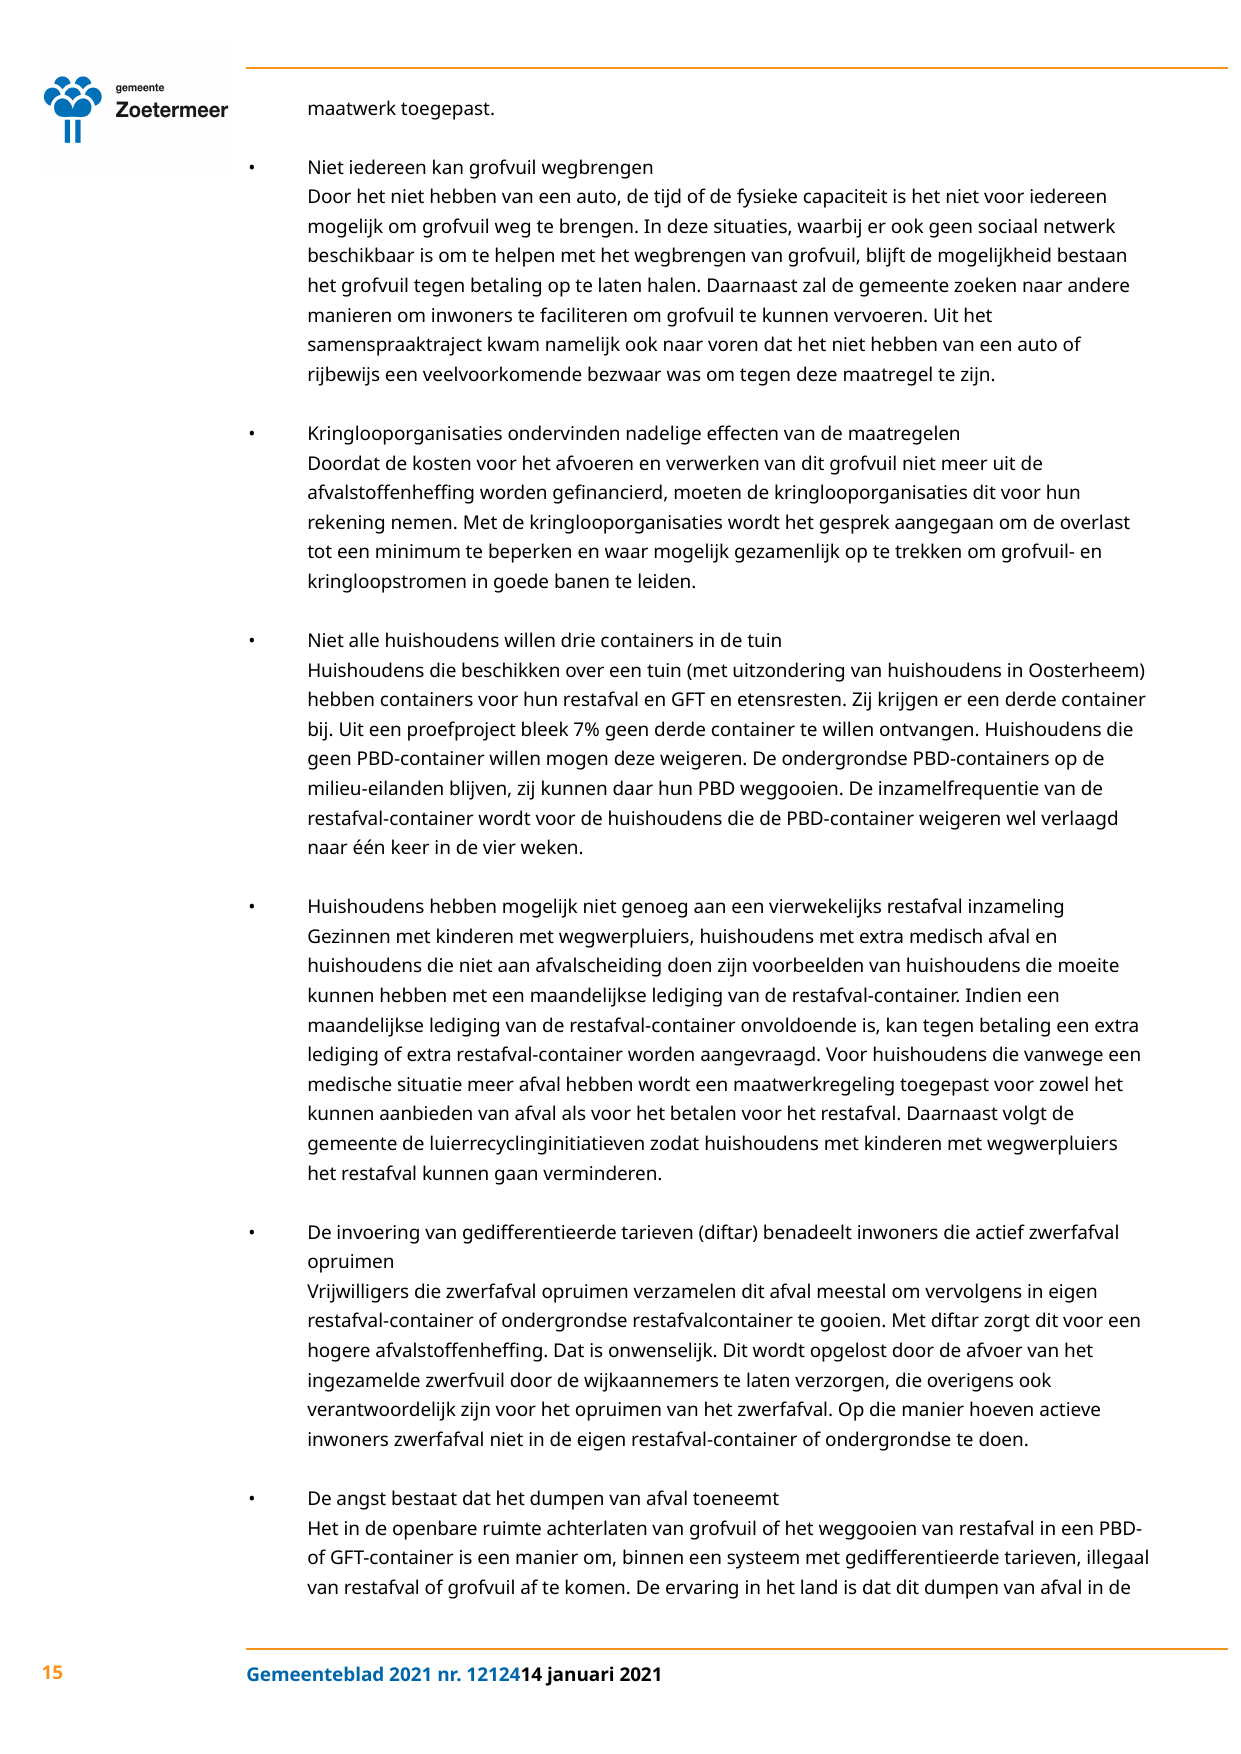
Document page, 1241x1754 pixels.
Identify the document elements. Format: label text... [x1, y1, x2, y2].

list Huishoudens die beschikken over een tuin (met uitzondering van huishoudens in Oosterheem) hebben containers voor hun restafval en GFT en etensresten. Zij krijgen er een derde container bij. Uit een proefproject bleek 7% geen derde container te willen ontvangen. Huishoudens die geen PBD-container willen mogen deze weigeren. De ondergrondse PBD-containers op de milieu-eilanden blijven, zij kunnen daar hun PBD weggooien. De inzamelfrequentie van de restafval-container wordt voor de huishoudens die de PBD-container weigeren wel verlaagd naar één keer in de vier weken. [248, 657, 1152, 860]
list De invoering van gedifferentieerde tarieven (diftar) benadeelt inwoners die actief zwerfafval opruimen [248, 1219, 1152, 1274]
list Door het niet hebben van een auto, de tijd of de fysieke capaciteit is het niet voor iedereen mogelijk om grofvuil weg te brengen. In deze situaties, waarbij er ook geen sociaal netwerk beschikbaar is om te helpen met het wegbrengen van grofvuil, blijft de mogelijkheid bestaan het grofvuil tegen betaling op te laten halen. Daarnaast zal de gemeente zoeken naar andere manieren om inwoners te faciliteren om grofvuil te kunnen vervoeren. Uit het samenspraaktraject kwam namelijk ook naar voren dat het niet hebben van een auto of rijbewijs een veelvoorkomende bezwaar was om tegen deze maatregel te zijn. [248, 183, 1152, 387]
list Kringlooporganisaties ondervinden nadelige effecten van de maatregelen [248, 420, 1152, 446]
list Gezinnen met kinderen met wegwerpluiers, huishoudens met extra medisch afval en huishoudens die niet aan afvalscheiding doen zijn voorbeelden van huishoudens die moeite kunnen hebben met een maandelijkse lediging van de restafval-container. Indien een maandelijkse lediging van de restafval-container onvoldoende is, kan tegen betaling een extra lediging of extra restafval-container worden aangevraagd. Voor huishoudens die vanwege een medische situatie meer afval hebben wordt een maatwerkregeling toegepast voor zowel het kunnen aanbieden van afval als voor het betalen voor het restafval. Daarnaast volgt de gemeente de luierrecyclinginitiatieven zodat huishoudens met kinderen met wegwerpluiers het restafval kunnen gaan verminderen. [248, 923, 1152, 1186]
list Huishoudens hebben mogelijk niet genoeg aan een vierwekelijks restafval inzameling [248, 893, 1152, 919]
picture [41, 47, 231, 172]
list De angst bestaat dat het dumpen van afval toeneemt [248, 1485, 1152, 1511]
list Doordat de kosten voor het afvoeren en verwerken van dit grofvuil niet meer uit de afvalstoffenheffing worden gefinancierd, moeten de kringlooporganisaties dit voor hun rekening nemen. Met de kringlooporganisaties wordt het gesprek aangegaan om de overlast tot een minimum te beperken en waar mogelijk gezamenlijk op te trekken om grofvuil- en kringloopstromen in goede banen te leiden. [248, 450, 1152, 594]
list Niet iedereen kan grofvuil wegbrengen [248, 154, 1152, 180]
list Het in de openbare ruimte achterlaten van grofvuil of het weggooien van restafval in een PBD- of GFT-container is een manier om, binnen een systeem met gedifferentieerde tarieven, illegaal van restafval of grofvuil af te komen. De ervaring in het land is dat dit dumpen van afval in de [248, 1515, 1152, 1600]
list Vrijwilligers die zwerfafval opruimen verzamelen dit afval meestal om vervolgens in eigen restafval-container of ondergrondse restafvalcontainer te gooien. Met diftar zorgt dit voor een hogere afvalstoffenheffing. Dat is onwenselijk. Dit wordt opgelost door de afvoer van het ingezamelde zwerfvuil door de wijkaannemers te laten verzorgen, die overigens ook verantwoordelijk zijn voor het opruimen van het zwerfafval. Op die manier hoeven actieve inwoners zwerfafval niet in de eigen restafval-container of ondergrondse te doen. [248, 1278, 1152, 1452]
list Niet alle huishoudens willen drie containers in de tuin [248, 627, 1152, 653]
list maatwerk toegepast. [248, 95, 1152, 121]
